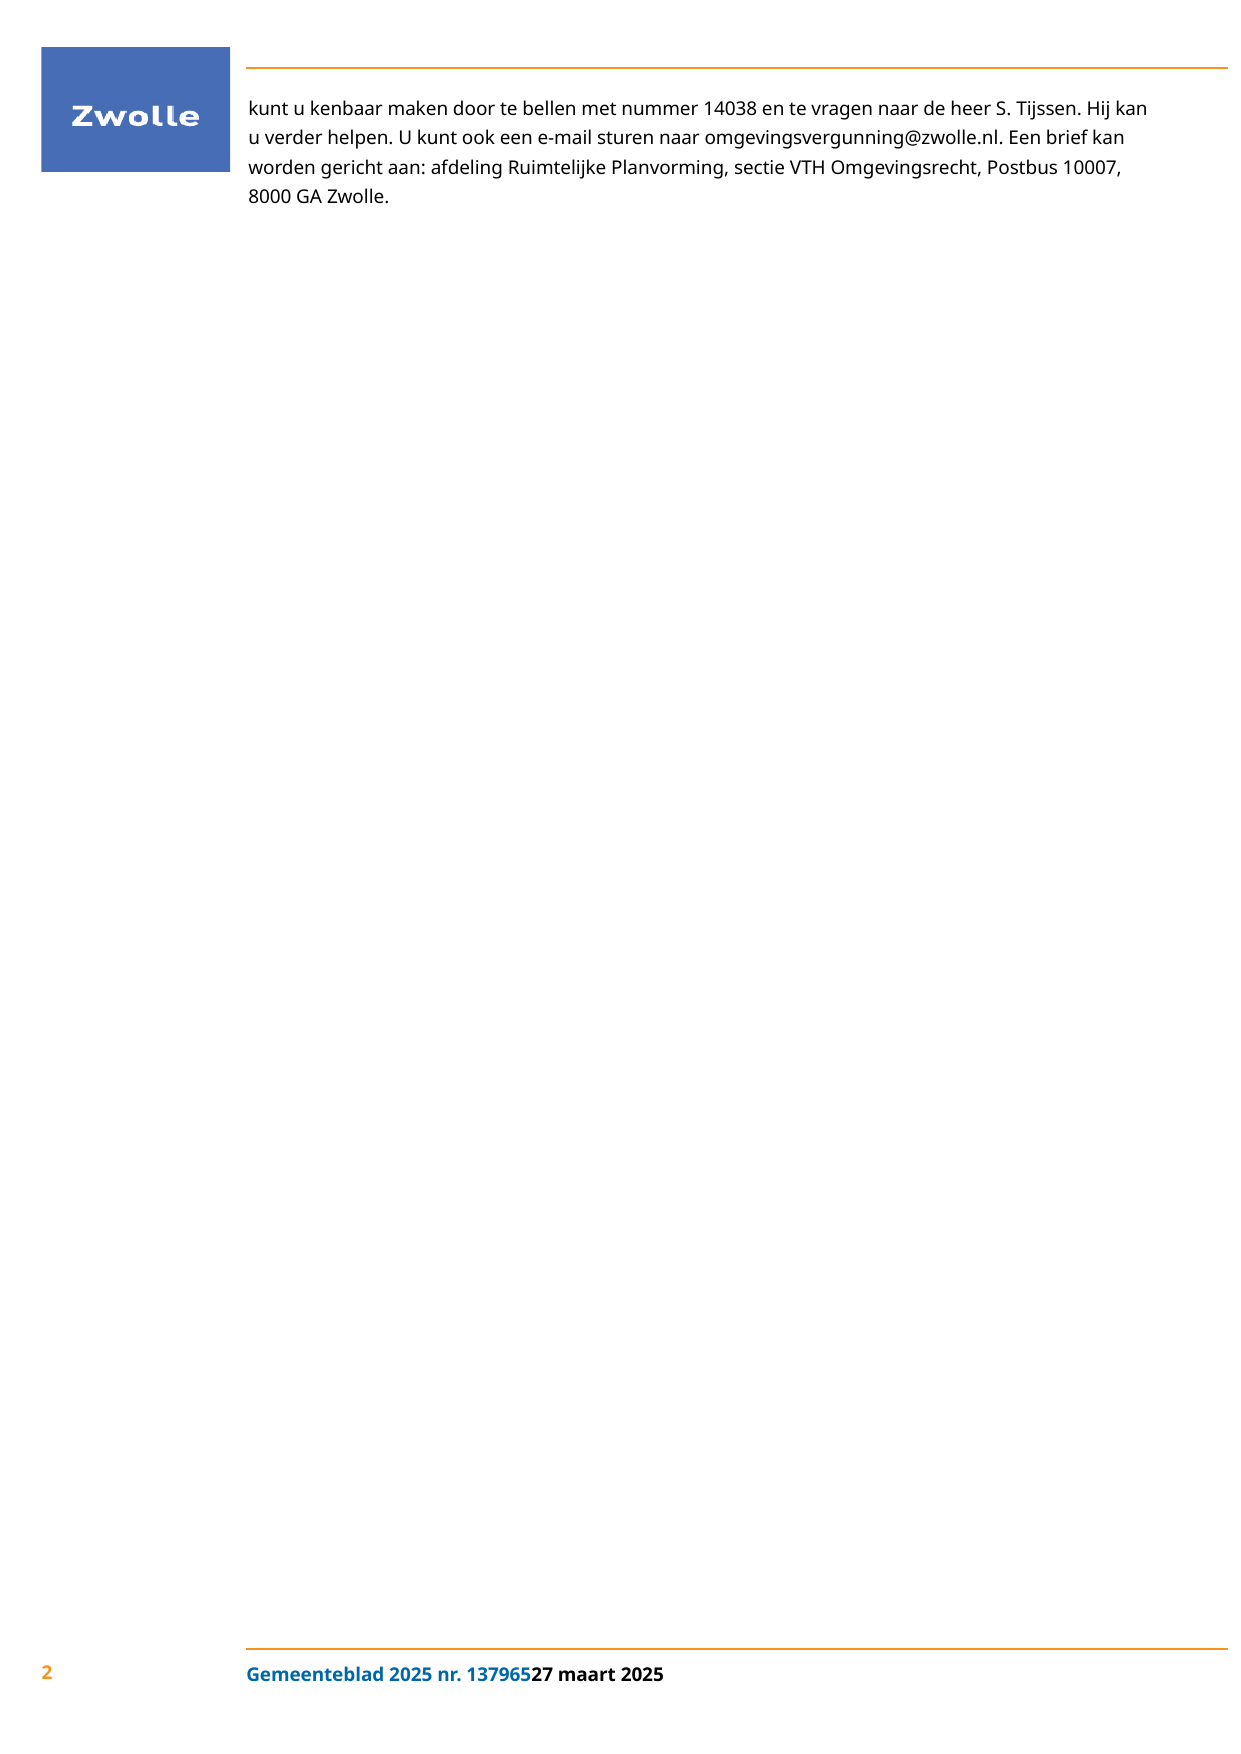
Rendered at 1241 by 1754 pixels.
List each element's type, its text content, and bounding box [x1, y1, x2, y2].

picture [41, 47, 231, 172]
text kunt u kenbaar maken door te bellen met nummer 14038 en te vragen naar de heer S. Tijssen. Hij kan u verder helpen. U kunt ook een e-mail sturen naar omgevingsvergunning@zwolle.nl. Een brief kan worden gericht aan: afdeling Ruimtelijke Planvorming, sectie VTH Omgevingsrecht, Postbus 10007, 8000 GA Zwolle. [248, 95, 1152, 209]
